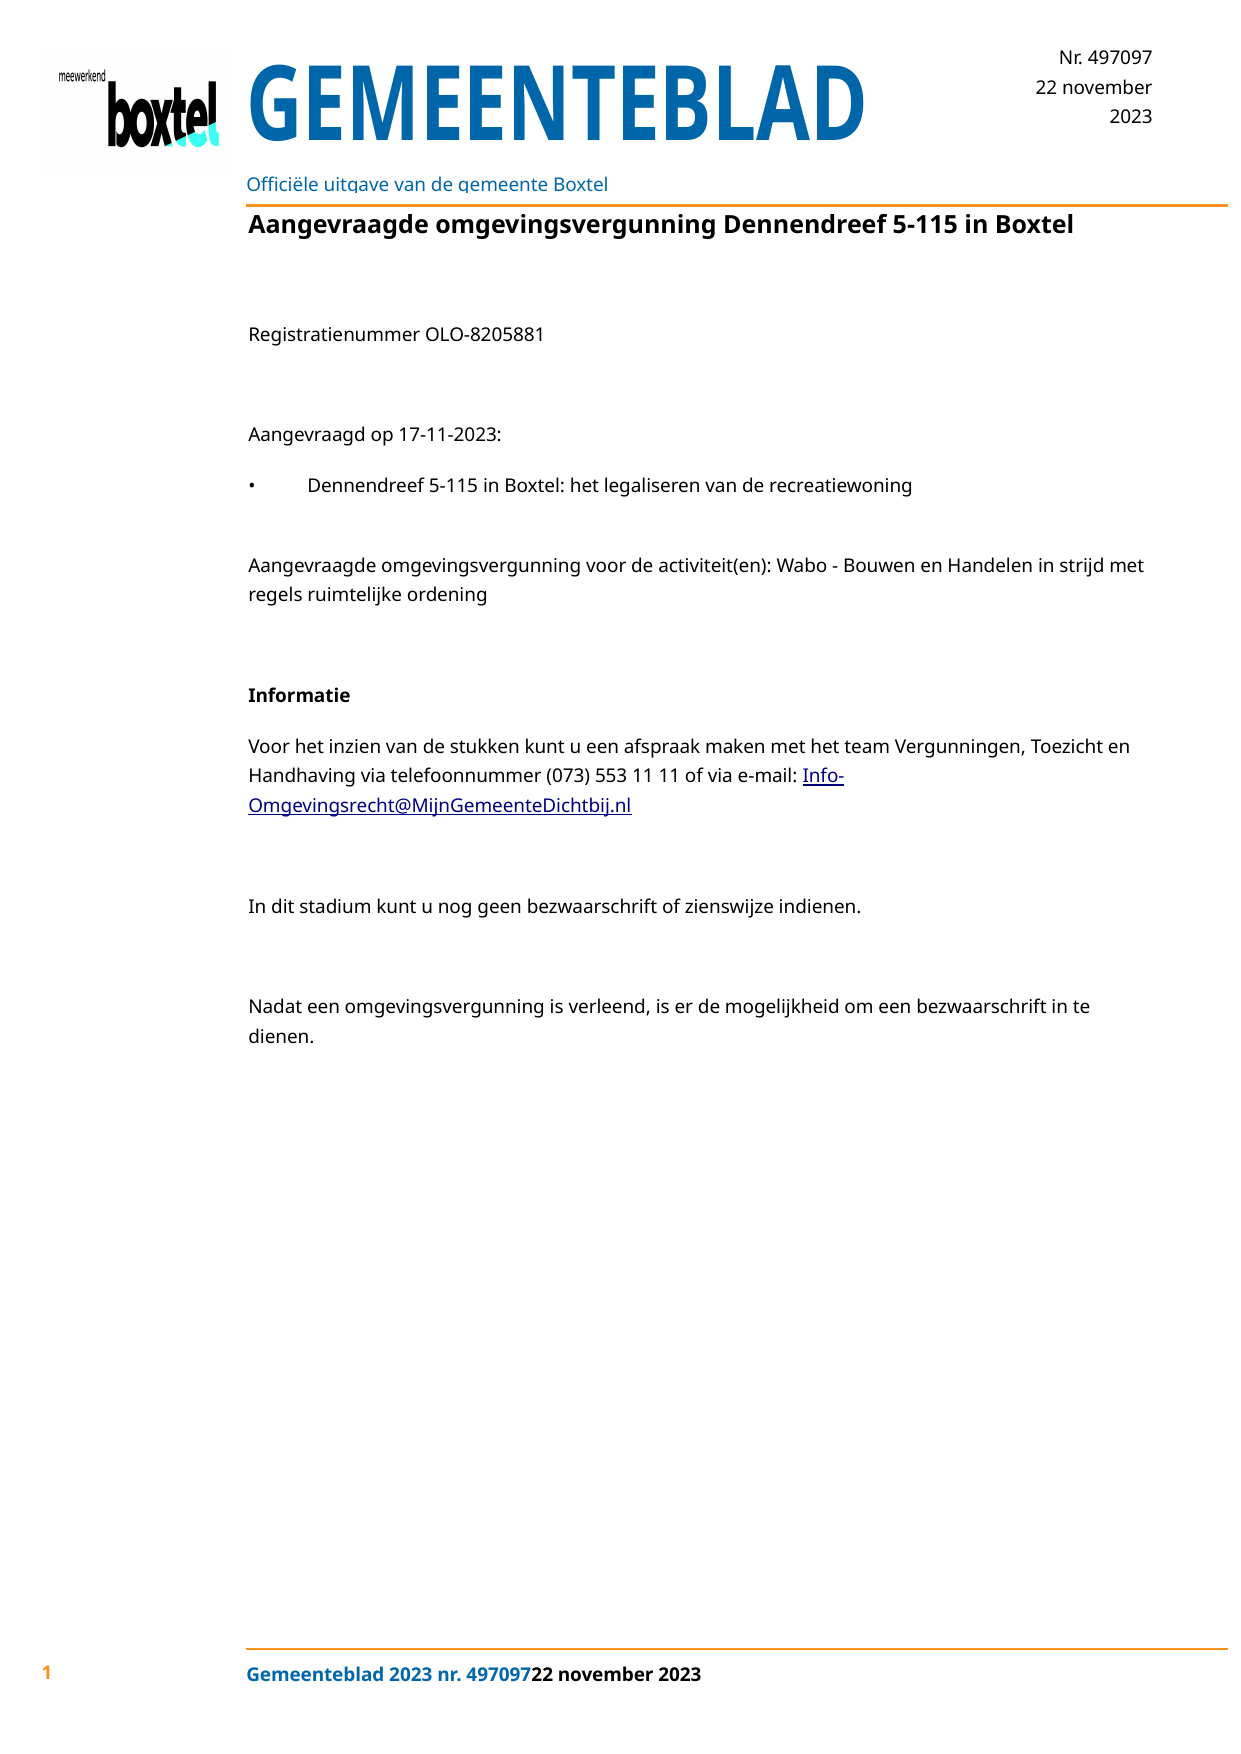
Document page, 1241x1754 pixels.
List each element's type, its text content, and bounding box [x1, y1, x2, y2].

text Registratienummer OLO-8205881 [248, 321, 1152, 346]
text In dit stadium kunt u nog geen bezwaarschrift of zienswijze indienen. [248, 893, 1152, 918]
picture [41, 47, 231, 172]
list Dennendreef 5-115 in Boxtel: het legaliseren van de recreatiewoning [248, 472, 1152, 498]
text Informatie [248, 682, 1152, 708]
text Aangevraagd op 17-11-2023: [248, 422, 1152, 447]
text Aangevraagde omgevingsvergunning Dennendreef 5-115 in Boxtel [248, 207, 1152, 241]
text Nadat een omgevingsvergunning is verleend, is er de mogelijkheid om een bezwaarschrift in te dienen. [248, 994, 1152, 1049]
text Aangevraagde omgevingsvergunning voor de activiteit(en): Wabo - Bouwen en Handelen in strijd met regels ruimtelijke ordening [248, 552, 1152, 607]
text Voor het inzien van de stukken kunt u een afspraak maken met het team Vergunningen, Toezicht en Handhaving via telefoonnummer (073) 553 11 11 of via e-mail: Info-Omgevingsrecht@MijnGemeenteDichtbij.nl [248, 733, 1152, 818]
